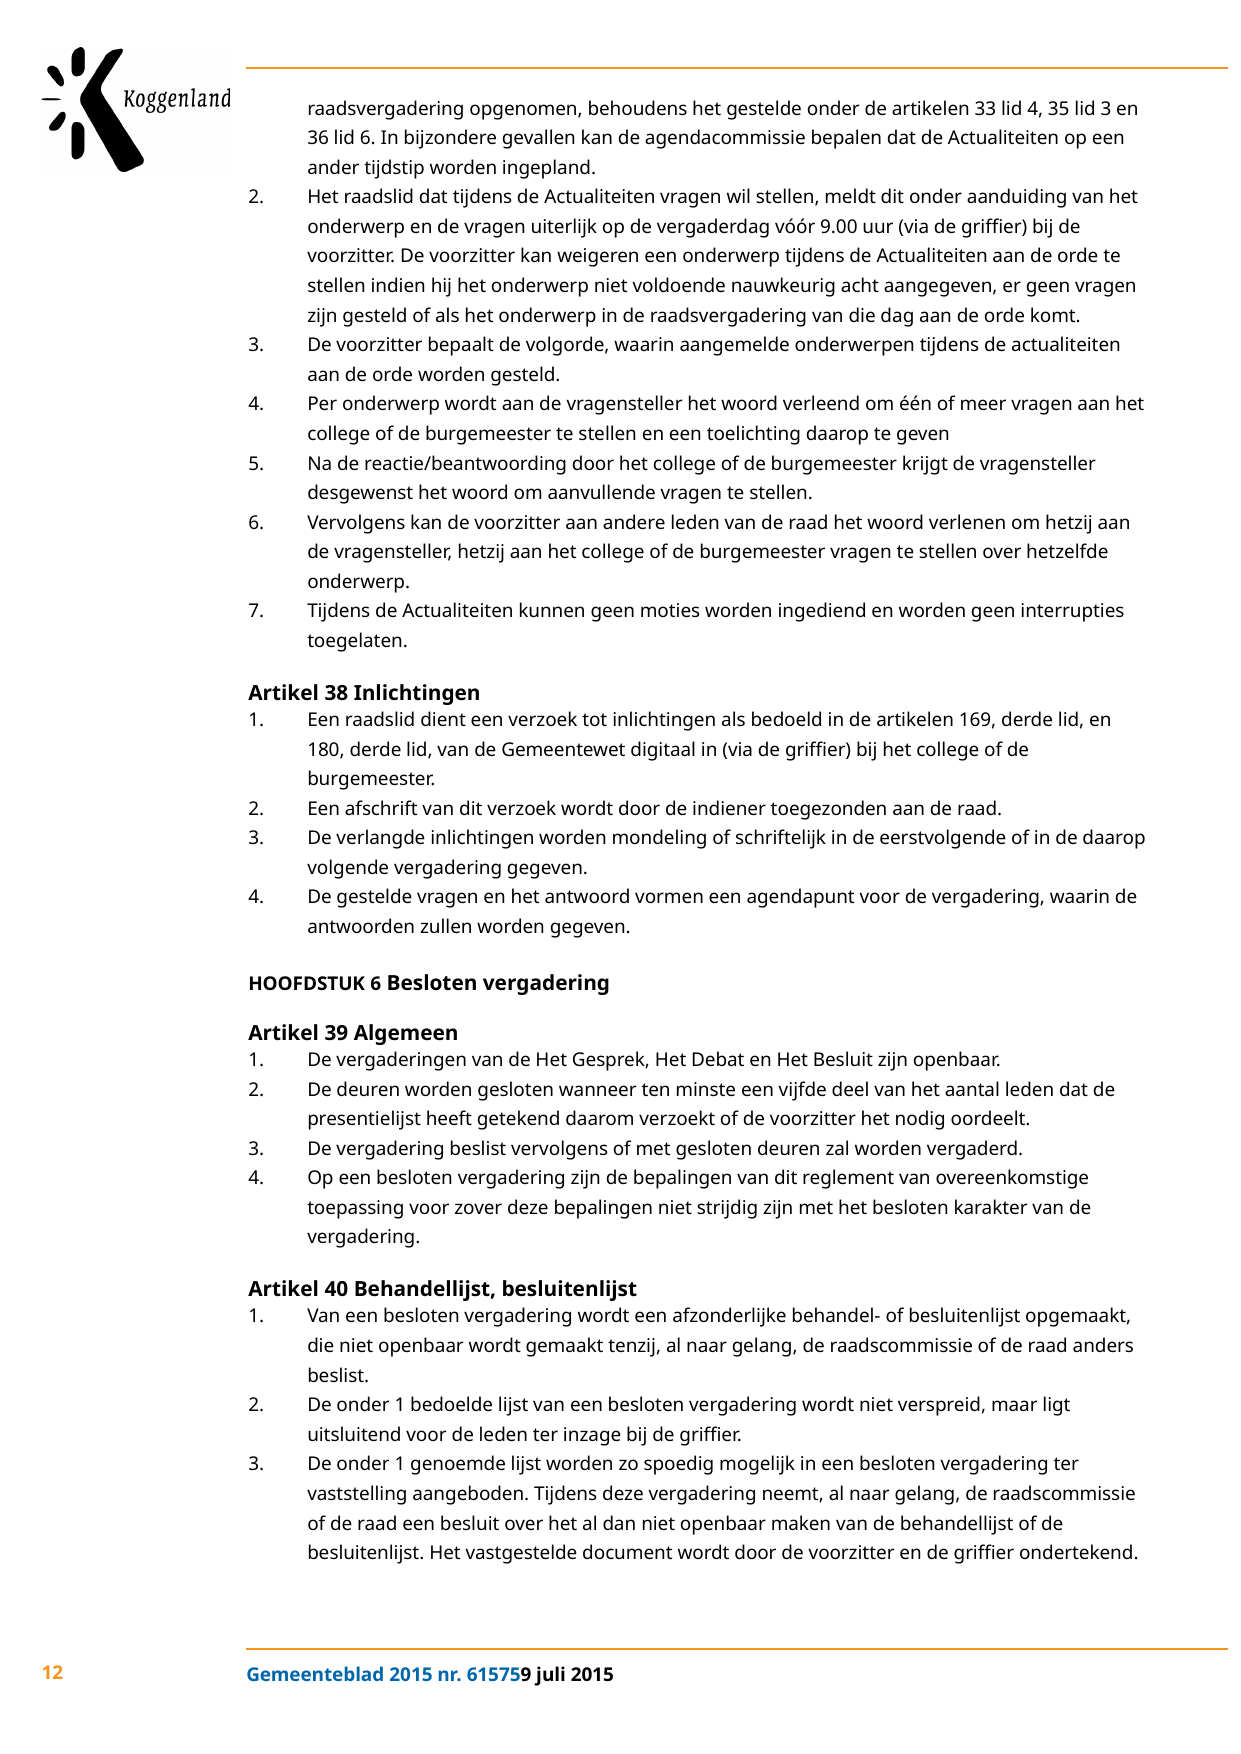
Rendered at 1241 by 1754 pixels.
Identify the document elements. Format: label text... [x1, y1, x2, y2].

text Artikel 38 Inlichtingen [248, 678, 1152, 706]
text Artikel 39 Algemeen [248, 1018, 1152, 1046]
text Artikel 40 Behandellijst, besluitenlijst [248, 1274, 1152, 1303]
list Het raadslid dat tijdens de Actualiteiten vragen wil stellen, meldt dit onder aanduiding van het onderwerp en de vragen uiterlijk op de vergaderdag vóór 9.00 uur (via de griffier) bij de voorzitter. De voorzitter kan weigeren een onderwerp tijdens de Actualiteiten aan de orde te stellen indien hij het onderwerp niet voldoende nauwkeurig acht aangegeven, er geen vragen zijn gesteld of als het onderwerp in de raadsvergadering van die dag aan de orde komt. [248, 183, 1152, 328]
list De gestelde vragen en het antwoord vormen een agendapunt voor de vergadering, waarin de antwoorden zullen worden gegeven. [248, 884, 1152, 939]
list De onder 1 bedoelde lijst van een besloten vergadering wordt niet verspreid, maar ligt uitsluitend voor de leden ter inzage bij de griffier. [248, 1391, 1152, 1447]
list De vergaderingen van de Het Gesprek, Het Debat en Het Besluit zijn openbaar. [248, 1046, 1152, 1072]
picture [41, 47, 231, 172]
list Een afschrift van dit verzoek wordt door de indiener toegezonden aan de raad. [248, 795, 1152, 821]
list Tijdens de Actualiteiten kunnen geen moties worden ingediend en worden geen interrupties toegelaten. [248, 598, 1152, 653]
list Na de reactie/beantwoording door het college of de burgemeester krijgt de vragensteller desgewenst het woord om aanvullende vragen te stellen. [248, 450, 1152, 505]
list Vervolgens kan de voorzitter aan andere leden van de raad het woord verlenen om hetzij aan de vragensteller, hetzij aan het college of de burgemeester vragen te stellen over hetzelfde onderwerp. [248, 509, 1152, 594]
text HOOFDSTUK 6 Besloten vergadering [248, 968, 1152, 997]
list Van een besloten vergadering wordt een afzonderlijke behandel- of besluitenlijst opgemaakt, die niet openbaar wordt gemaakt tenzij, al naar gelang, de raadscommissie of de raad anders beslist. [248, 1303, 1152, 1387]
list De verlangde inlichtingen worden mondeling of schriftelijk in de eerstvolgende of in de daarop volgende vergadering gegeven. [248, 824, 1152, 880]
list De vergadering beslist vervolgens of met gesloten deuren zal worden vergaderd. [248, 1135, 1152, 1161]
list raadsvergadering opgenomen, behoudens het gestelde onder de artikelen 33 lid 4, 35 lid 3 en 36 lid 6. In bijzondere gevallen kan de agendacommissie bepalen dat de Actualiteiten op een ander tijdstip worden ingepland. [248, 95, 1152, 180]
list De onder 1 genoemde lijst worden zo spoedig mogelijk in een besloten vergadering ter vaststelling aangeboden. Tijdens deze vergadering neemt, al naar gelang, de raadscommissie of de raad een besluit over het al dan niet openbaar maken van de behandellijst of de besluitenlijst. Het vastgestelde document wordt door de voorzitter en de griffier ondertekend. [248, 1451, 1152, 1565]
list De deuren worden gesloten wanneer ten minste een vijfde deel van het aantal leden dat de presentielijst heeft getekend daarom verzoekt of de voorzitter het nodig oordeelt. [248, 1076, 1152, 1131]
list De voorzitter bepaalt de volgorde, waarin aangemelde onderwerpen tijdens de actualiteiten aan de orde worden gesteld. [248, 331, 1152, 387]
list Een raadslid dient een verzoek tot inlichtingen als bedoeld in de artikelen 169, derde lid, en 180, derde lid, van de Gemeentewet digitaal in (via de griffier) bij het college of de burgemeester. [248, 706, 1152, 791]
list Op een besloten vergadering zijn de bepalingen van dit reglement van overeenkomstige toepassing voor zover deze bepalingen niet strijdig zijn met het besloten karakter van de vergadering. [248, 1164, 1152, 1249]
list Per onderwerp wordt aan de vragensteller het woord verleend om één of meer vragen aan het college of de burgemeester te stellen en een toelichting daarop te geven [248, 391, 1152, 446]
